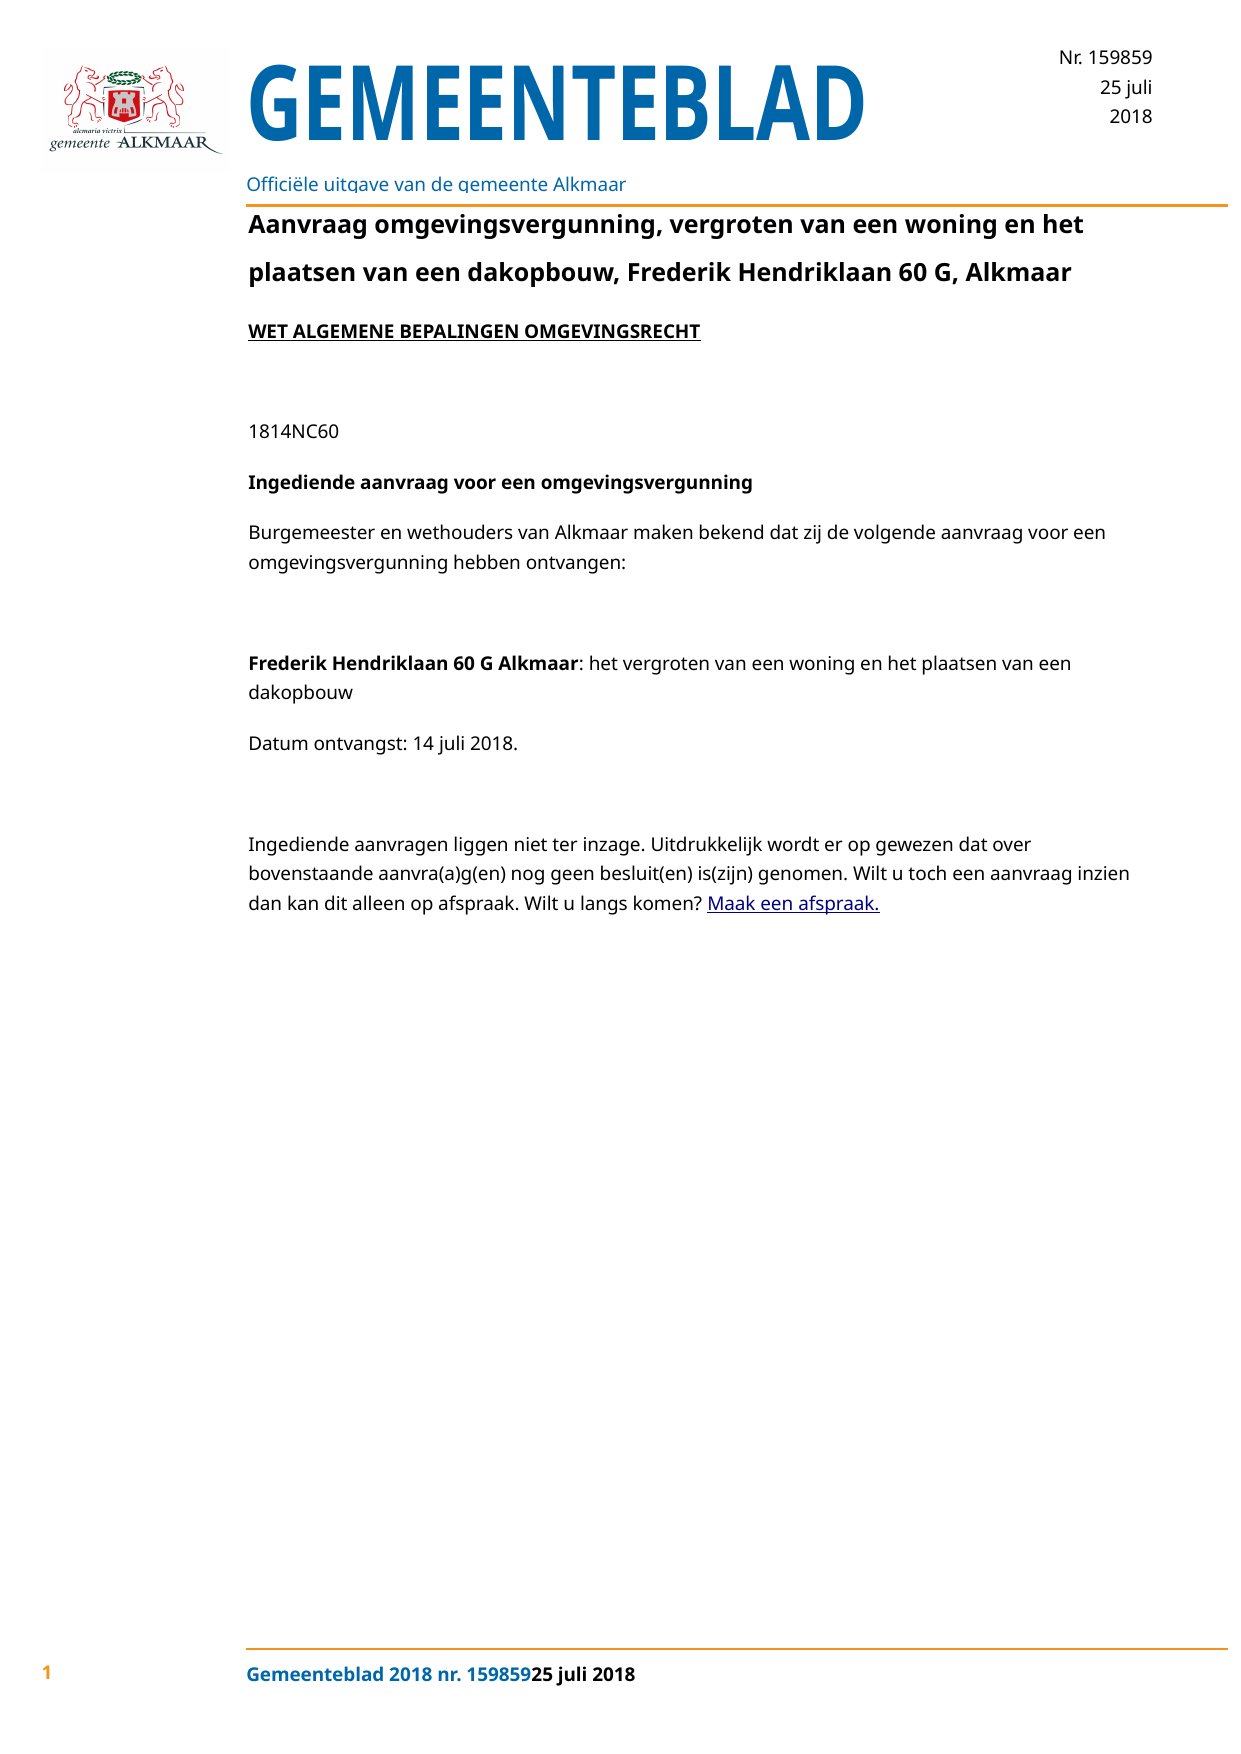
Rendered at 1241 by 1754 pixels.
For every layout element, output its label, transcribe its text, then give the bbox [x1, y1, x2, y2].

text Ingediende aanvragen liggen niet ter inzage. Uitdrukkelijk wordt er op gewezen dat over bovenstaande aanvra(a)g(en) nog geen besluit(en) is(zijn) genomen. Wilt u toch een aanvraag inzien dan kan dit alleen op afspraak. Wilt u langs komen? Maak een afspraak. [248, 831, 1152, 916]
text Aanvraag omgevingsvergunning, vergroten van een woning en het plaatsen van een dakopbouw, Frederik Hendriklaan 60 G, Alkmaar [248, 207, 1152, 288]
text WET ALGEMENE BEPALINGEN OMGEVINGSRECHT [248, 318, 1152, 344]
text Frederik Hendriklaan 60 G Alkmaar: het vergroten van een woning en het plaatsen van een dakopbouw [248, 650, 1152, 705]
text Burgemeester en wethouders van Alkmaar maken bekend dat zij de volgende aanvraag voor een omgevingsvergunning hebben ontvangen: [248, 519, 1152, 575]
text Datum ontvangst: 14 juli 2018. [248, 730, 1152, 756]
picture [41, 47, 231, 172]
text 1814NC60 [248, 419, 1152, 444]
text Ingediende aanvraag voor een omgevingsvergunning [248, 469, 1152, 495]
